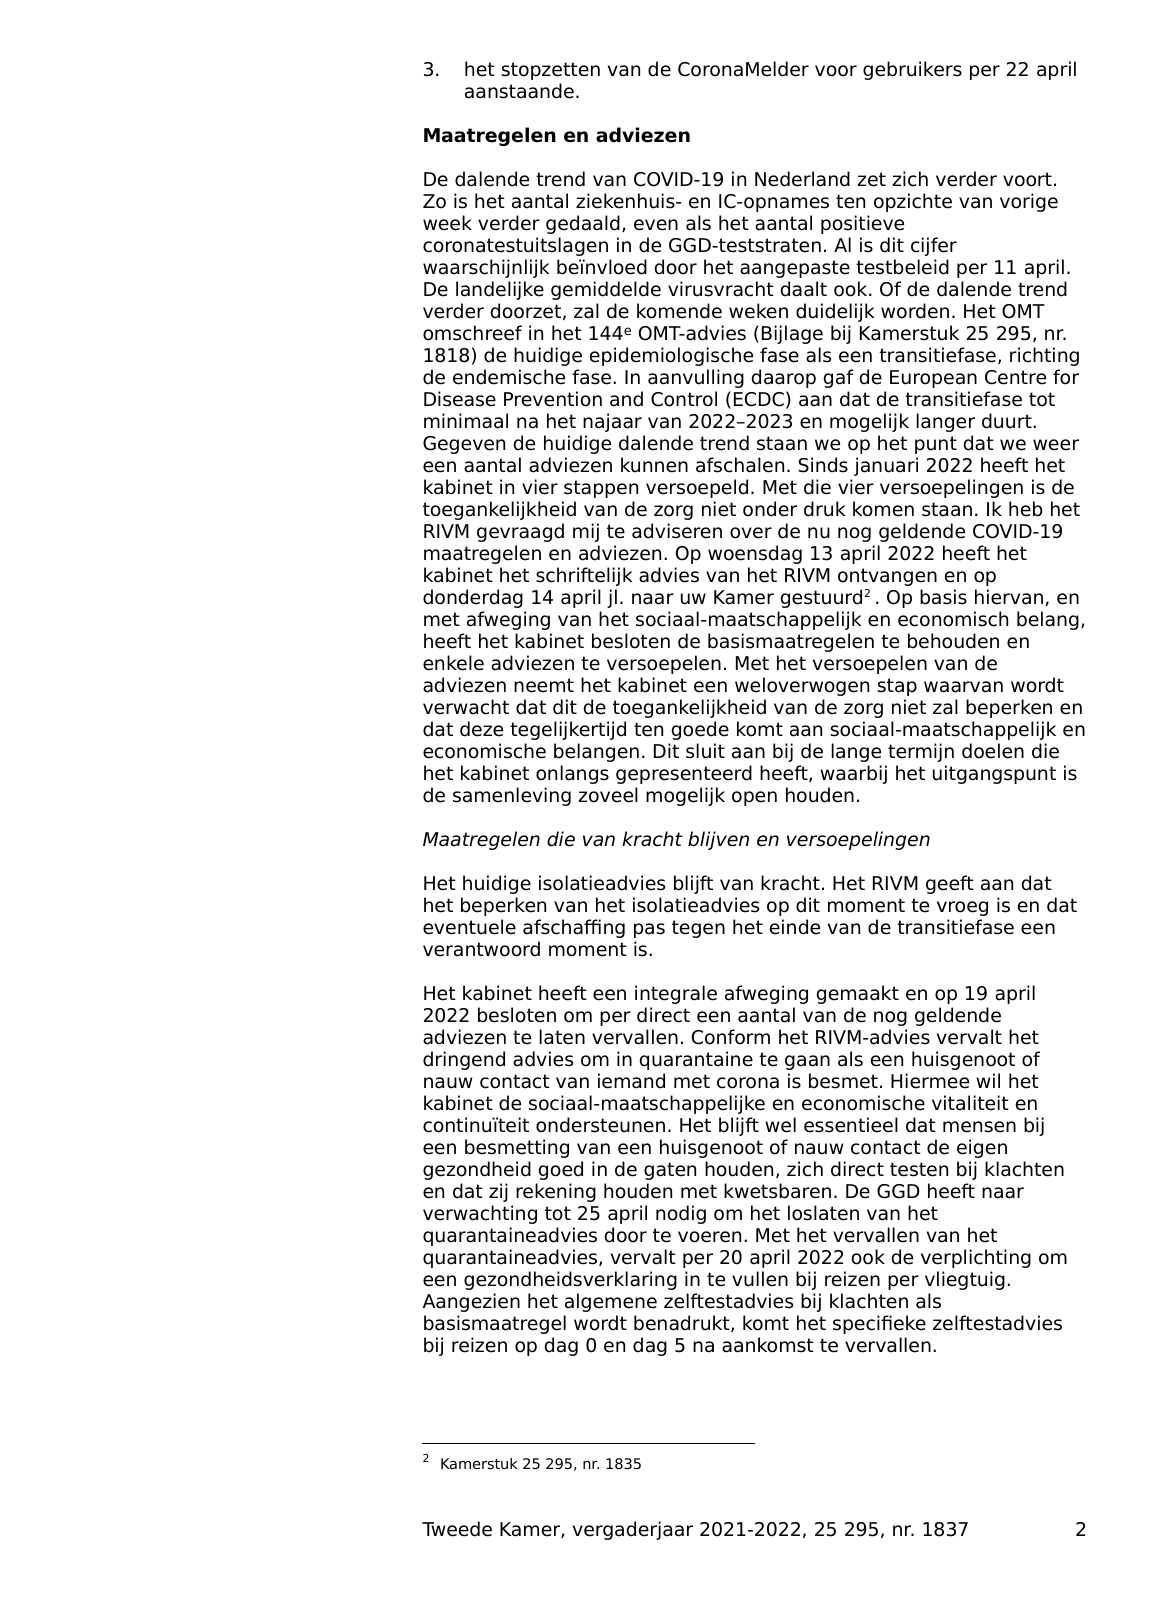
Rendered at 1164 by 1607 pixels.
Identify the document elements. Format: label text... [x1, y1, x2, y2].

text Gegeven de huidige dalende trend staan we op het punt dat we weer een aantal adviezen kunnen afschalen. Sinds januari 2022 heeft het kabinet in vier stappen versoepeld. Met die vier versoepelingen is de toegankelijkheid van de zorg niet onder druk komen staan. Ik heb het RIVM gevraagd mij te adviseren over de nu nog geldende COVID-19 maatregelen en adviezen. Op woensdag 13 april 2022 heeft het kabinet het schriftelijk advies van het RIVM ontvangen en op donderdag 14 april jl. naar uw Kamer gestuurd. Op basis hiervan, en met afweging van het sociaal-maatschappelijk en economisch belang, heeft het kabinet besloten de basismaatregelen te behouden en enkele adviezen te versoepelen. Met het versoepelen van de adviezen neemt het kabinet een weloverwogen stap waarvan wordt verwacht dat dit de toegankelijkheid van de zorg niet zal beperken en dat deze tegelijkertijd ten goede komt aan sociaal-maatschappelijk en economische belangen. Dit sluit aan bij de lange termijn doelen die het kabinet onlangs gepresenteerd heeft, waarbij het uitgangspunt is de samenleving zoveel mogelijk open houden. [422, 433, 1087, 807]
text Kamerstuk 25 295, nr. 1835 [422, 1452, 1087, 1474]
subtitle Maatregelen die van kracht blijven en versoepelingen [422, 829, 1087, 851]
text De dalende trend van COVID-19 in Nederland zet zich verder voort. Zo is het aantal ziekenhuis- en IC-opnames ten opzichte van vorige week verder gedaald, even als het aantal positieve coronatestuitslagen in de GGD-teststraten. Al is dit cijfer waarschijnlijk beïnvloed door het aangepaste testbeleid per 11 april. De landelijke gemiddelde virusvracht daalt ook. Of de dalende trend verder doorzet, zal de komende weken duidelijk worden. Het OMT omschreef in het 144e OMT-advies (Bijlage bij Kamerstuk 25 295, nr. 1818) de huidige epidemiologische fase als een transitiefase, richting de endemische fase. In aanvulling daarop gaf de European Centre for Disease Prevention and Control (ECDC) aan dat de transitiefase tot minimaal na het najaar van 2022–2023 en mogelijk langer duurt. [422, 169, 1087, 433]
subtitle Maatregelen en adviezen [422, 125, 1087, 147]
text 3. het stopzetten van de CoronaMelder voor gebruikers per 22 april aanstaande. [422, 59, 1087, 103]
text Het kabinet heeft een integrale afweging gemaakt en op 19 april 2022 besloten om per direct een aantal van de nog geldende adviezen te laten vervallen. Conform het RIVM-advies vervalt het dringend advies om in quarantaine te gaan als een huisgenoot of nauw contact van iemand met corona is besmet. Hiermee wil het kabinet de sociaal-maatschappelijke en economische vitaliteit en continuïteit ondersteunen. Het blijft wel essentieel dat mensen bij een besmetting van een huisgenoot of nauw contact de eigen gezondheid goed in de gaten houden, zich direct testen bij klachten en dat zij rekening houden met kwetsbaren. De GGD heeft naar verwachting tot 25 april nodig om het loslaten van het quarantaineadvies door te voeren. Met het vervallen van het quarantaineadvies, vervalt per 20 april 2022 ook de verplichting om een gezondheidsverklaring in te vullen bij reizen per vliegtuig. Aangezien het algemene zelftestadvies bij klachten als basismaatregel wordt benadrukt, komt het specifieke zelftestadvies bij reizen op dag 0 en dag 5 na aankomst te vervallen. [422, 983, 1087, 1357]
text Het huidige isolatieadvies blijft van kracht. Het RIVM geeft aan dat het beperken van het isolatieadvies op dit moment te vroeg is en dat eventuele afschaffing pas tegen het einde van de transitiefase een verantwoord moment is. [422, 873, 1087, 961]
